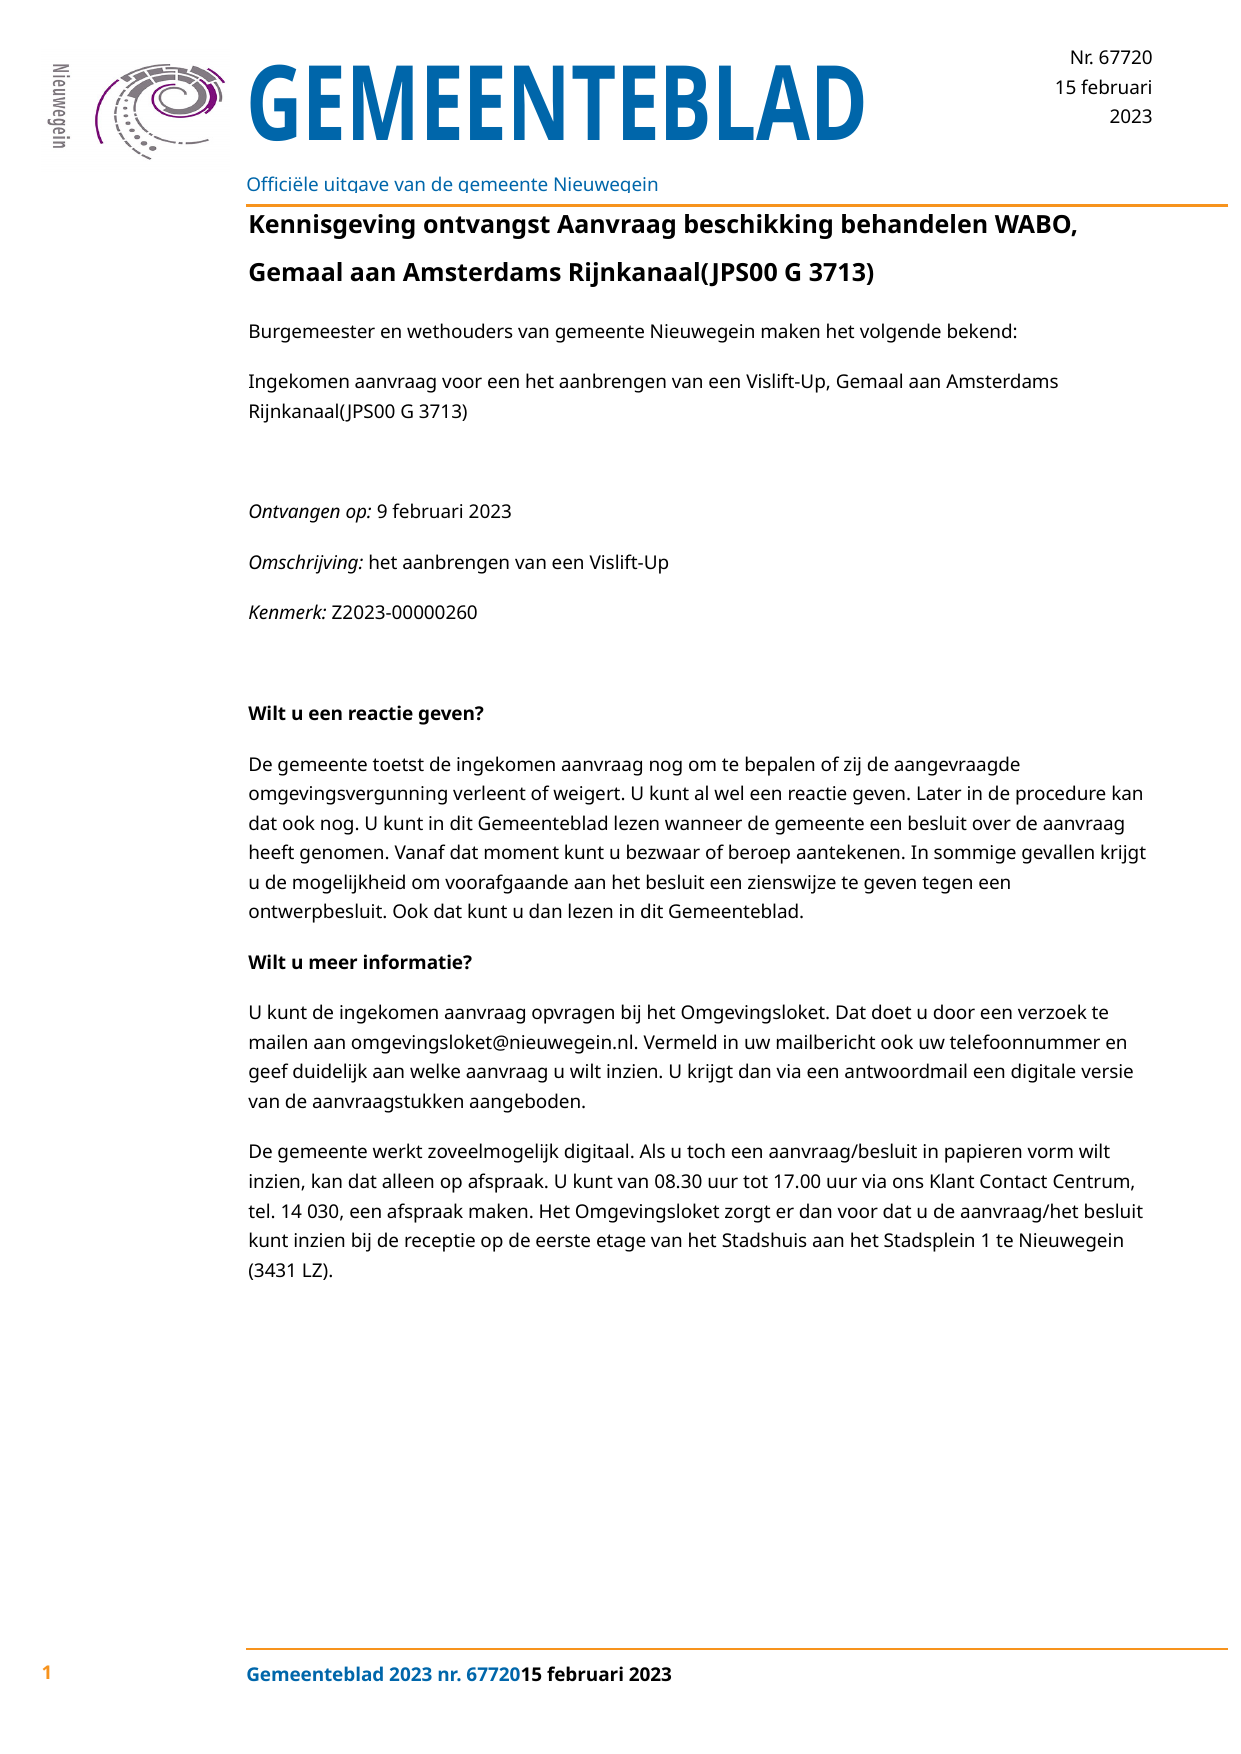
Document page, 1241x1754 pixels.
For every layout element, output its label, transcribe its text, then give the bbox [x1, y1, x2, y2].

text U kunt de ingekomen aanvraag opvragen bij het Omgevingsloket. Dat doet u door een verzoek te mailen aan omgevingsloket@nieuwegein.nl. Vermeld in uw mailbericht ook uw telefoonnummer en geef duidelijk aan welke aanvraag u wilt inzien. U krijgt dan via een antwoordmail een digitale versie van de aanvraagstukken aangeboden. [248, 999, 1152, 1114]
text Kennisgeving ontvangst Aanvraag beschikking behandelen WABO, Gemaal aan Amsterdams Rijnkanaal(JPS00 G 3713) [248, 207, 1152, 288]
text Omschrijving: het aanbrengen van een Vislift-Up [248, 549, 1152, 575]
text Ingekomen aanvraag voor een het aanbrengen van een Vislift-Up, Gemaal aan Amsterdams Rijnkanaal(JPS00 G 3713) [248, 368, 1152, 424]
text De gemeente werkt zoveelmogelijk digitaal. Als u toch een aanvraag/besluit in papieren vorm wilt inzien, kan dat alleen op afspraak. U kunt van 08.30 uur tot 17.00 uur via ons Klant Contact Centrum, tel. 14 030, een afspraak maken. Het Omgevingsloket zorgt er dan voor dat u de aanvraag/het besluit kunt inzien bij de receptie op de eerste etage van het Stadshuis aan het Stadsplein 1 te Nieuwegein (3431 LZ). [248, 1139, 1152, 1283]
text Wilt u een reactie geven? [248, 700, 1152, 726]
text De gemeente toetst de ingekomen aanvraag nog om te bepalen of zij de aangevraagde omgevingsvergunning verleent of weigert. U kunt al wel een reactie geven. Later in de procedure kan dat ook nog. U kunt in dit Gemeenteblad lezen wanneer de gemeente een besluit over de aanvraag heeft genomen. Vanaf dat moment kunt u bezwaar of beroep aantekenen. In sommige gevallen krijgt u de mogelijkheid om voorafgaande aan het besluit een zienswijze te geven tegen een ontwerpbesluit. Ook dat kunt u dan lezen in dit Gemeenteblad. [248, 751, 1152, 924]
text Burgemeester en wethouders van gemeente Nieuwegein maken het volgende bekend: [248, 318, 1152, 344]
text Kenmerk: Z2023-00000260 [248, 599, 1152, 625]
picture [41, 47, 231, 172]
text Wilt u meer informatie? [248, 949, 1152, 975]
text Ontvangen op: 9 februari 2023 [248, 499, 1152, 524]
